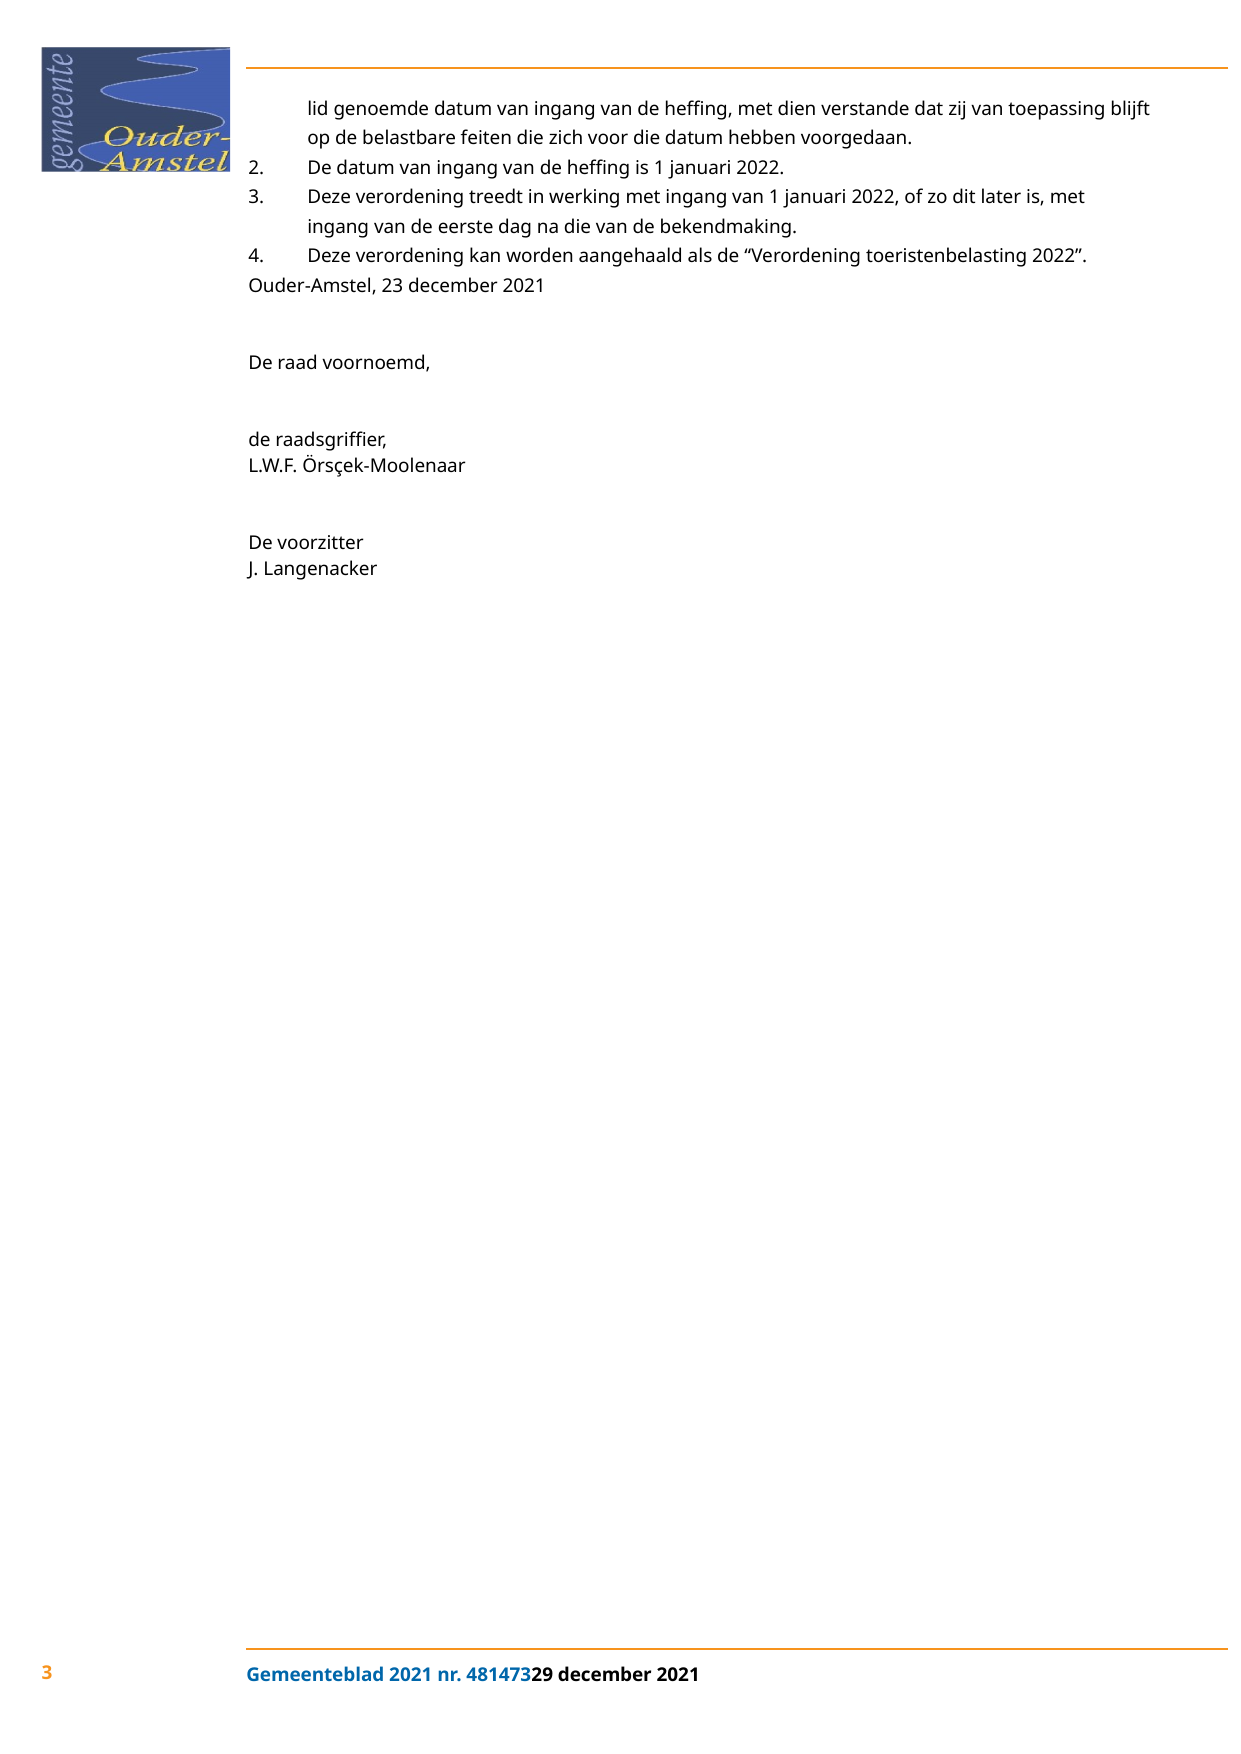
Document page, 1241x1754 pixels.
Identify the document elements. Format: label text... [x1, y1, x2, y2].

list De datum van ingang van de heffing is 1 januari 2022. [248, 154, 1152, 180]
text Ouder-Amstel, 23 december 2021 [248, 272, 1152, 298]
text L.W.F. Örsçek-Moolenaar [248, 452, 1152, 478]
list Deze verordening treedt in werking met ingang van 1 januari 2022, of zo dit later is, met ingang van de eerste dag na die van de bekendmaking. [248, 183, 1152, 239]
list lid genoemde datum van ingang van de heffing, met dien verstande dat zij van toepassing blijft op de belastbare feiten die zich voor die datum hebben voorgedaan. [248, 95, 1152, 150]
picture [41, 47, 231, 172]
list Deze verordening kan worden aangehaald als de “Verordening toeristenbelasting 2022”. [248, 243, 1152, 268]
text De voorzitter [248, 529, 1152, 555]
text J. Langenacker [248, 555, 1152, 581]
text de raadsgriffier, [248, 427, 1152, 452]
text De raad voornoemd, [248, 349, 1152, 375]
